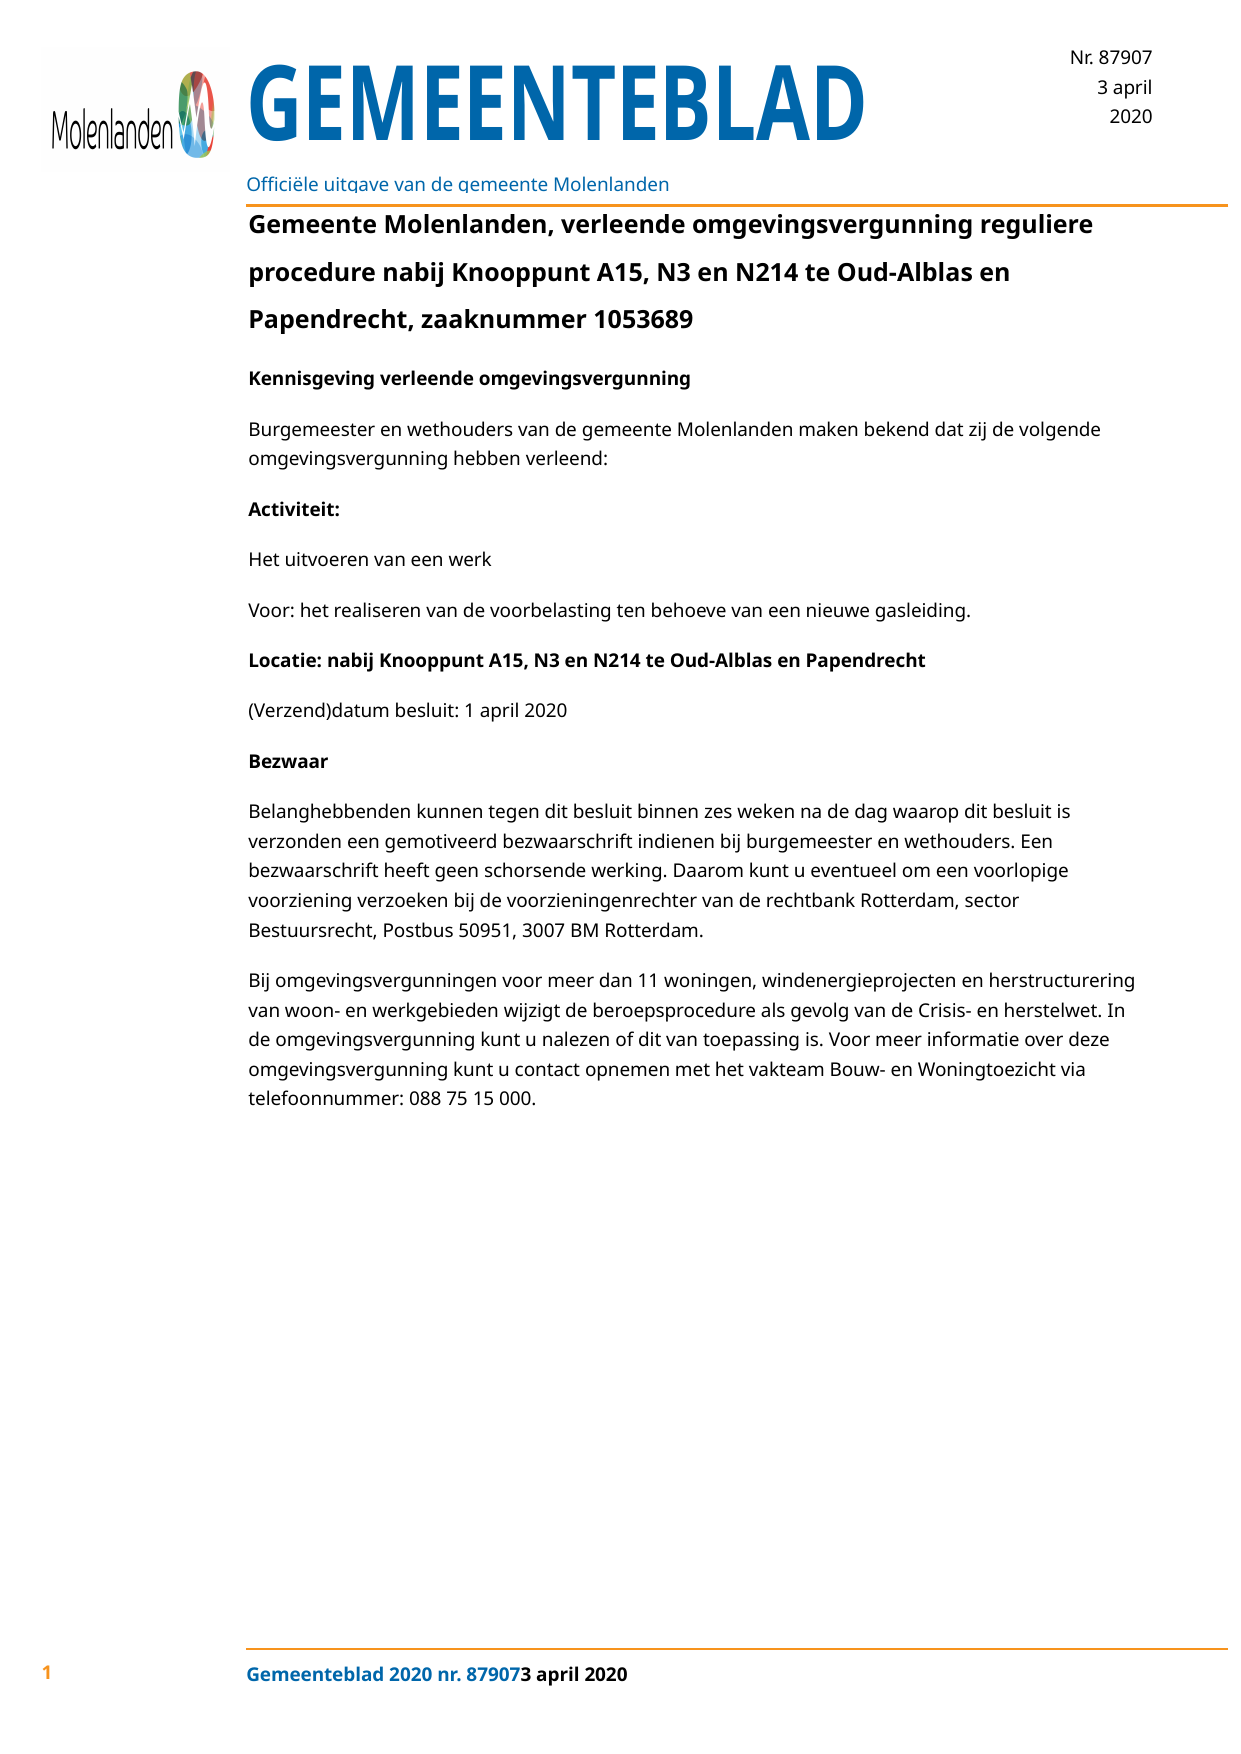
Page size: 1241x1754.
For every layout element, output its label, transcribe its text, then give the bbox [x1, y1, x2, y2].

text Bij omgevingsvergunningen voor meer dan 11 woningen, windenergieprojecten en herstructurering van woon- en werkgebieden wijzigt de beroepsprocedure als gevolg van de Crisis- en herstelwet. In de omgevingsvergunning kunt u nalezen of dit van toepassing is. Voor meer informatie over deze omgevingsvergunning kunt u contact opnemen met het vakteam Bouw- en Woningtoezicht via telefoonnummer: 088 75 15 000. [248, 967, 1152, 1111]
text Het uitvoeren van een werk [248, 546, 1152, 572]
text Bezwaar [248, 748, 1152, 774]
text Voor: het realiseren van de voorbelasting ten behoeve van een nieuwe gasleiding. [248, 597, 1152, 622]
text Gemeente Molenlanden, verleende omgevingsvergunning reguliere procedure nabij Knooppunt A15, N3 en N214 te Oud-Alblas en Papendrecht, zaaknummer 1053689 [248, 207, 1152, 336]
text Kennisgeving verleende omgevingsvergunning [248, 366, 1152, 391]
picture [41, 47, 231, 172]
text Burgemeester en wethouders van de gemeente Molenlanden maken bekend dat zij de volgende omgevingsvergunning hebben verleend: [248, 416, 1152, 471]
text Activiteit: [248, 496, 1152, 522]
text (Verzend)datum besluit: 1 april 2020 [248, 698, 1152, 723]
text Locatie: nabij Knooppunt A15, N3 en N214 te Oud-Alblas en Papendrecht [248, 647, 1152, 673]
text Belanghebbenden kunnen tegen dit besluit binnen zes weken na de dag waarop dit besluit is verzonden een gemotiveerd bezwaarschrift indienen bij burgemeester en wethouders. Een bezwaarschrift heeft geen schorsende werking. Daarom kunt u eventueel om een voorlopige voorziening verzoeken bij de voorzieningenrechter van de rechtbank Rotterdam, sector Bestuursrecht, Postbus 50951, 3007 BM Rotterdam. [248, 798, 1152, 942]
